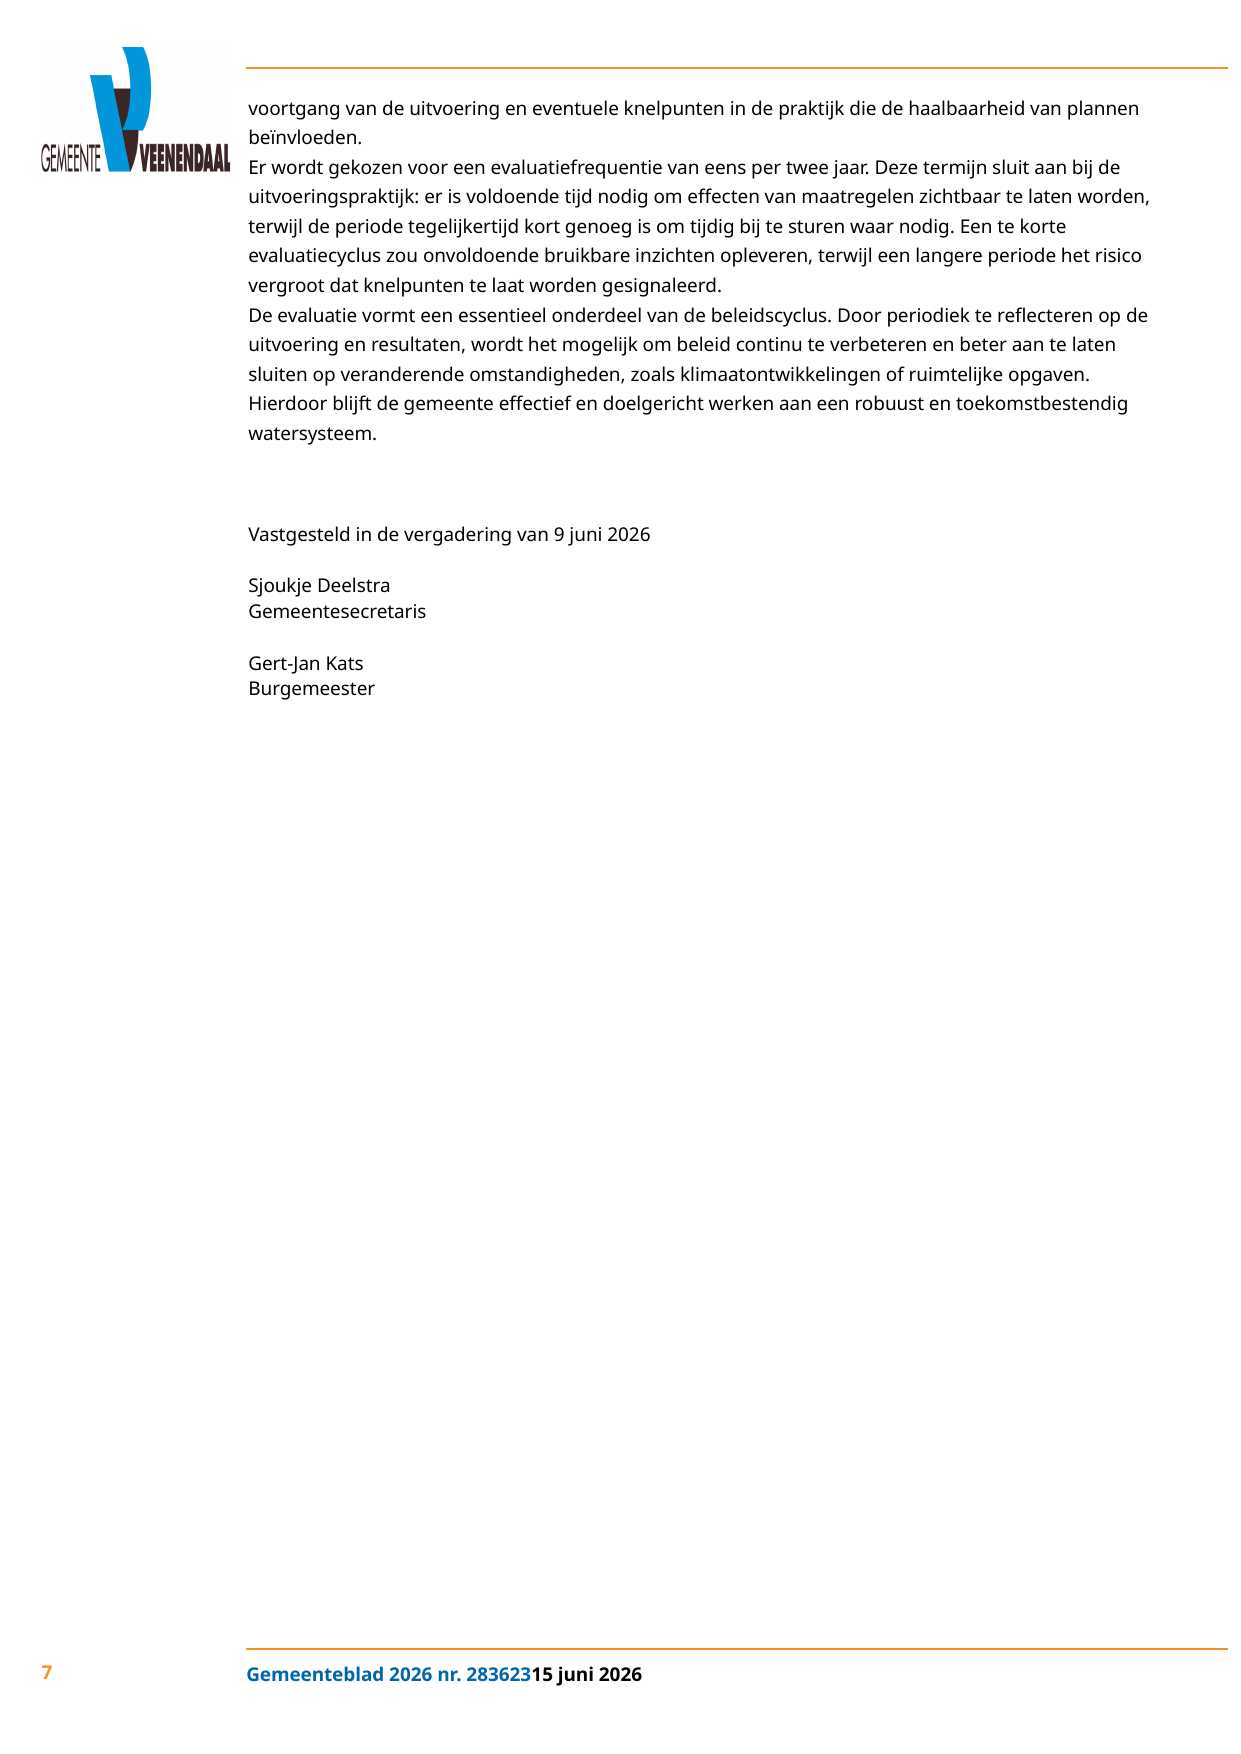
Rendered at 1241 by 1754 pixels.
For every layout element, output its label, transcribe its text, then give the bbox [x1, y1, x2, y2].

picture [123, 47, 231, 172]
text voortgang van de uitvoering en eventuele knelpunten in de praktijk die de haalbaarheid van plannen beïnvloeden. [248, 95, 1152, 150]
picture [41, 47, 130, 172]
text Gemeentesecretaris [248, 598, 1152, 624]
text Gert-Jan Kats [248, 650, 1152, 676]
text Vastgesteld in de vergadering van 9 juni 2026 [248, 521, 1152, 547]
text Er wordt gekozen voor een evaluatiefrequentie van eens per twee jaar. Deze termijn sluit aan bij de uitvoeringspraktijk: er is voldoende tijd nodig om effecten van maatregelen zichtbaar te laten worden, terwijl de periode tegelijkertijd kort genoeg is om tijdig bij te sturen waar nodig. Een te korte evaluatiecyclus zou onvoldoende bruikbare inzichten opleveren, terwijl een langere periode het risico vergroot dat knelpunten te laat worden gesignaleerd. [248, 154, 1152, 298]
text De evaluatie vormt een essentieel onderdeel van de beleidscyclus. Door periodiek te reflecteren op de uitvoering en resultaten, wordt het mogelijk om beleid continu te verbeteren en beter aan te laten sluiten op veranderende omstandigheden, zoals klimaatontwikkelingen of ruimtelijke opgaven. Hierdoor blijft de gemeente effectief en doelgericht werken aan een robuust en toekomstbestendig watersysteem. [248, 302, 1152, 446]
text Sjoukje Deelstra [248, 573, 1152, 598]
text Burgemeester [248, 676, 1152, 701]
